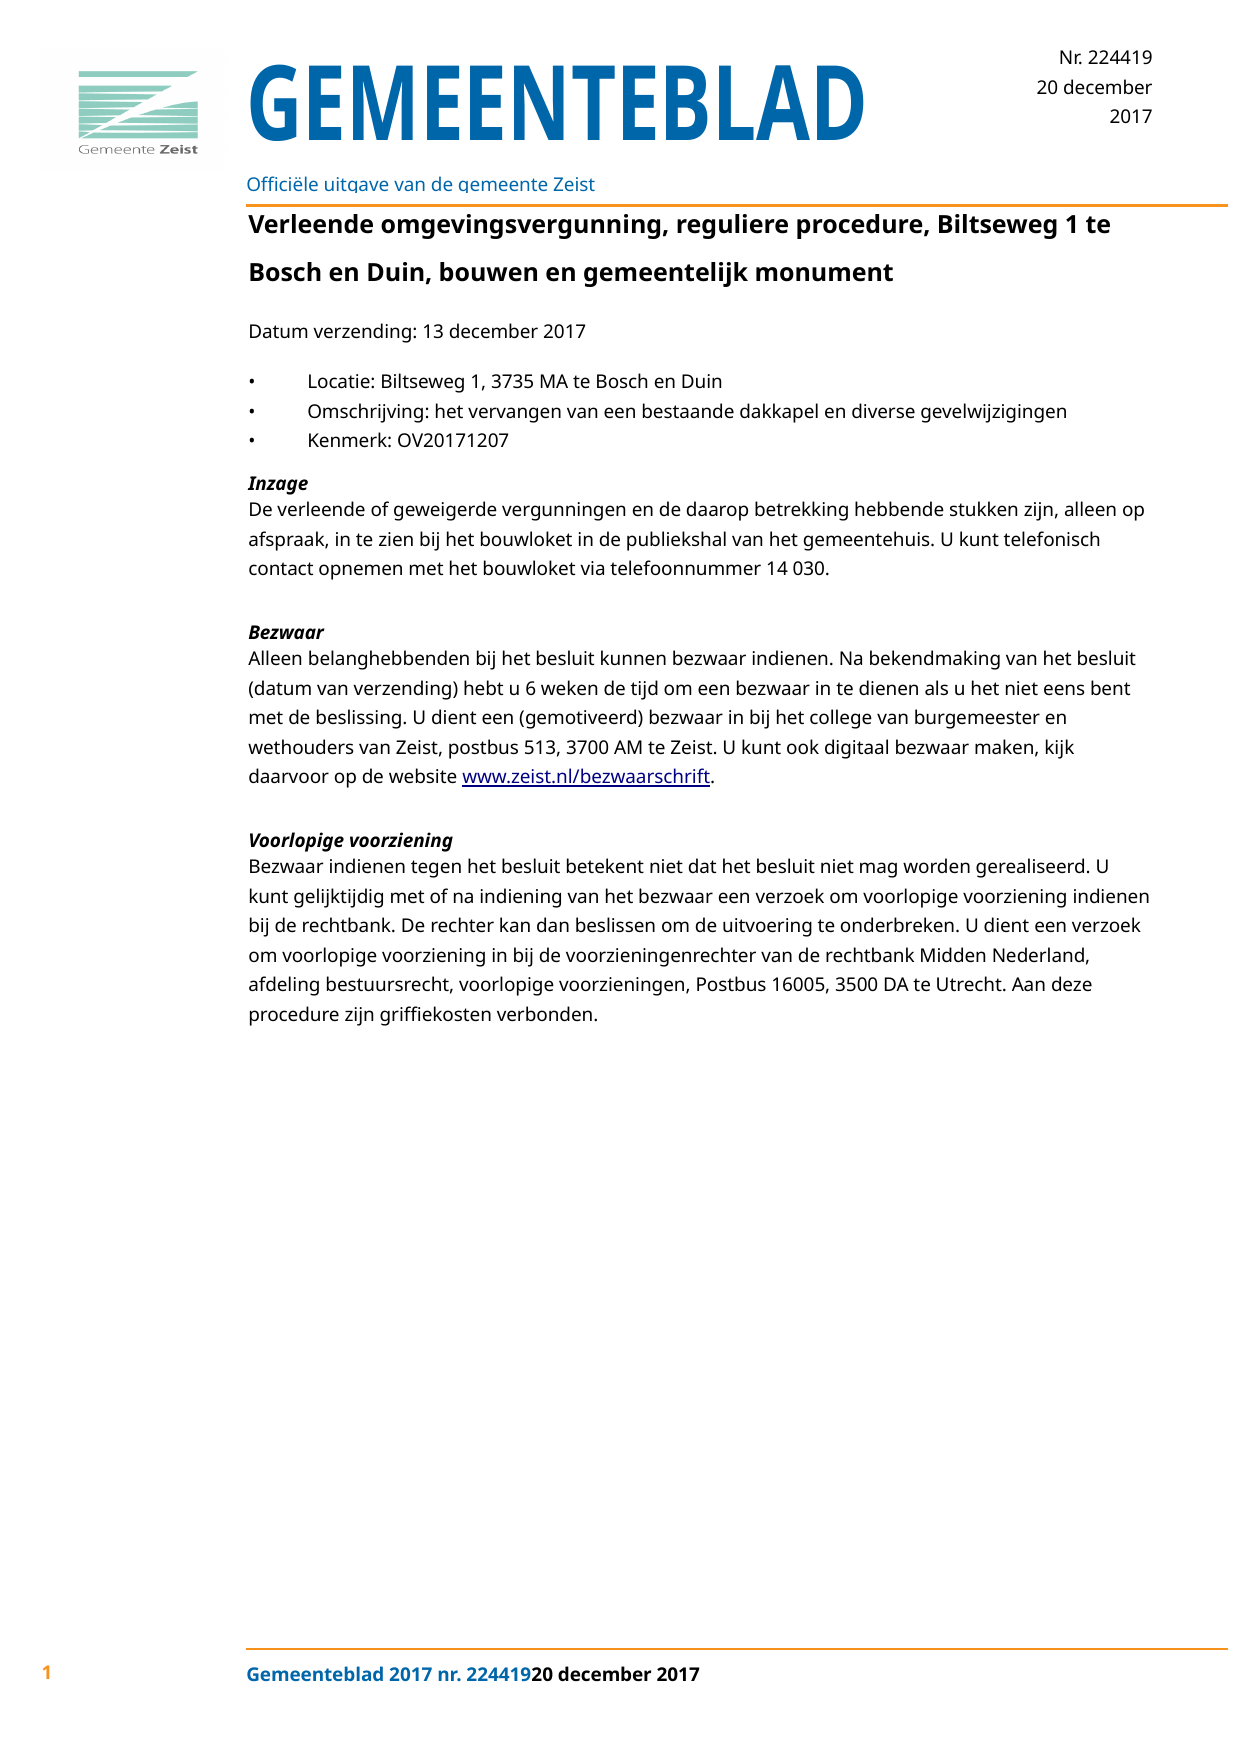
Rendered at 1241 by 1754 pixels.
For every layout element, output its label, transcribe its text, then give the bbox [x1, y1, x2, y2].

text Alleen belanghebbenden bij het besluit kunnen bezwaar indienen. Na bekendmaking van het besluit (datum van verzending) hebt u 6 weken de tijd om een bezwaar in te dienen als u het niet eens bent met de beslissing. U dient een (gemotiveerd) bezwaar in bij het college van burgemeester en wethouders van Zeist, postbus 513, 3700 AM te Zeist. U kunt ook digitaal bezwaar maken, kijk daarvoor op de website www.zeist.nl/bezwaarschrift. [248, 645, 1152, 789]
list Kenmerk: OV20171207 [248, 427, 1152, 453]
text De verleende of geweigerde vergunningen en de daarop betrekking hebbende stukken zijn, alleen op afspraak, in te zien bij het bouwloket in de publiekshal van het gemeentehuis. U kunt telefonisch contact opnemen met het bouwloket via telefoonnummer 14 030. [248, 496, 1152, 581]
text Bezwaar [248, 619, 1152, 645]
text Bezwaar indienen tegen het besluit betekent niet dat het besluit niet mag worden gerealiseerd. U kunt gelijktijdig met of na indiening van het bezwaar een verzoek om voorlopige voorziening indienen bij de rechtbank. De rechter kan dan beslissen om de uitvoering te onderbreken. U dient een verzoek om voorlopige voorziening in bij de voorzieningenrechter van de rechtbank Midden Nederland, afdeling bestuursrecht, voorlopige voorzieningen, Postbus 16005, 3500 DA te Utrecht. Aan deze procedure zijn griffiekosten verbonden. [248, 853, 1152, 1027]
list Locatie: Biltseweg 1, 3735 MA te Bosch en Duin [248, 368, 1152, 394]
picture [41, 47, 231, 172]
text Inzage [248, 471, 1152, 496]
text Datum verzending: 13 december 2017 [248, 318, 1152, 344]
text Verleende omgevingsvergunning, reguliere procedure, Biltseweg 1 te Bosch en Duin, bouwen en gemeentelijk monument [248, 207, 1152, 288]
text Voorlopige voorziening [248, 827, 1152, 853]
list Omschrijving: het vervangen van een bestaande dakkapel en diverse gevelwijzigingen [248, 398, 1152, 424]
